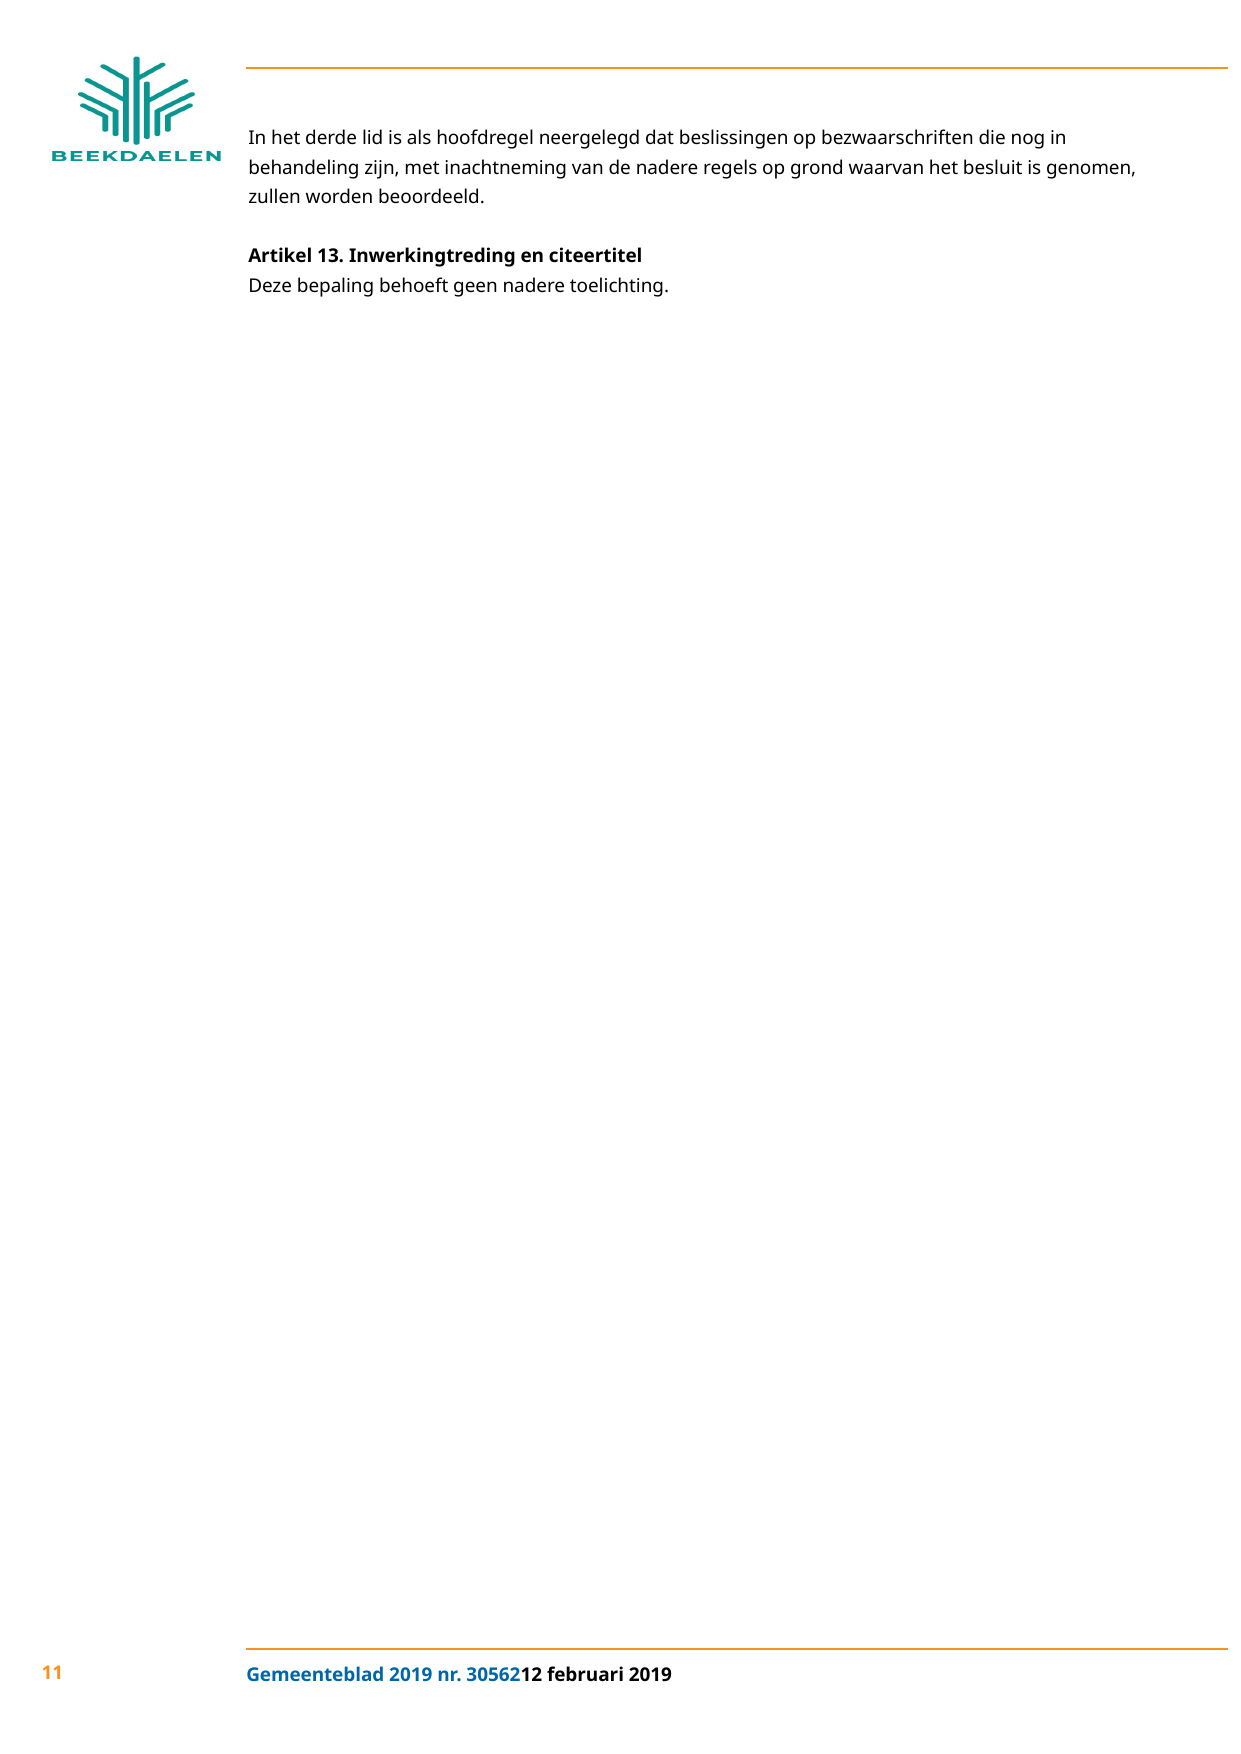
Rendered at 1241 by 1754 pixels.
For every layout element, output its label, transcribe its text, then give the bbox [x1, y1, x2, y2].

text Artikel 13. Inwerkingtreding en citeertitel [248, 243, 1152, 268]
text Deze bepaling behoeft geen nadere toelichting. [248, 272, 1152, 298]
text In het derde lid is als hoofdregel neergelegd dat beslissingen op bezwaarschriften die nog in behandeling zijn, met inachtneming van de nadere regels op grond waarvan het besluit is genomen, zullen worden beoordeeld. [248, 124, 1152, 209]
picture [41, 47, 231, 172]
